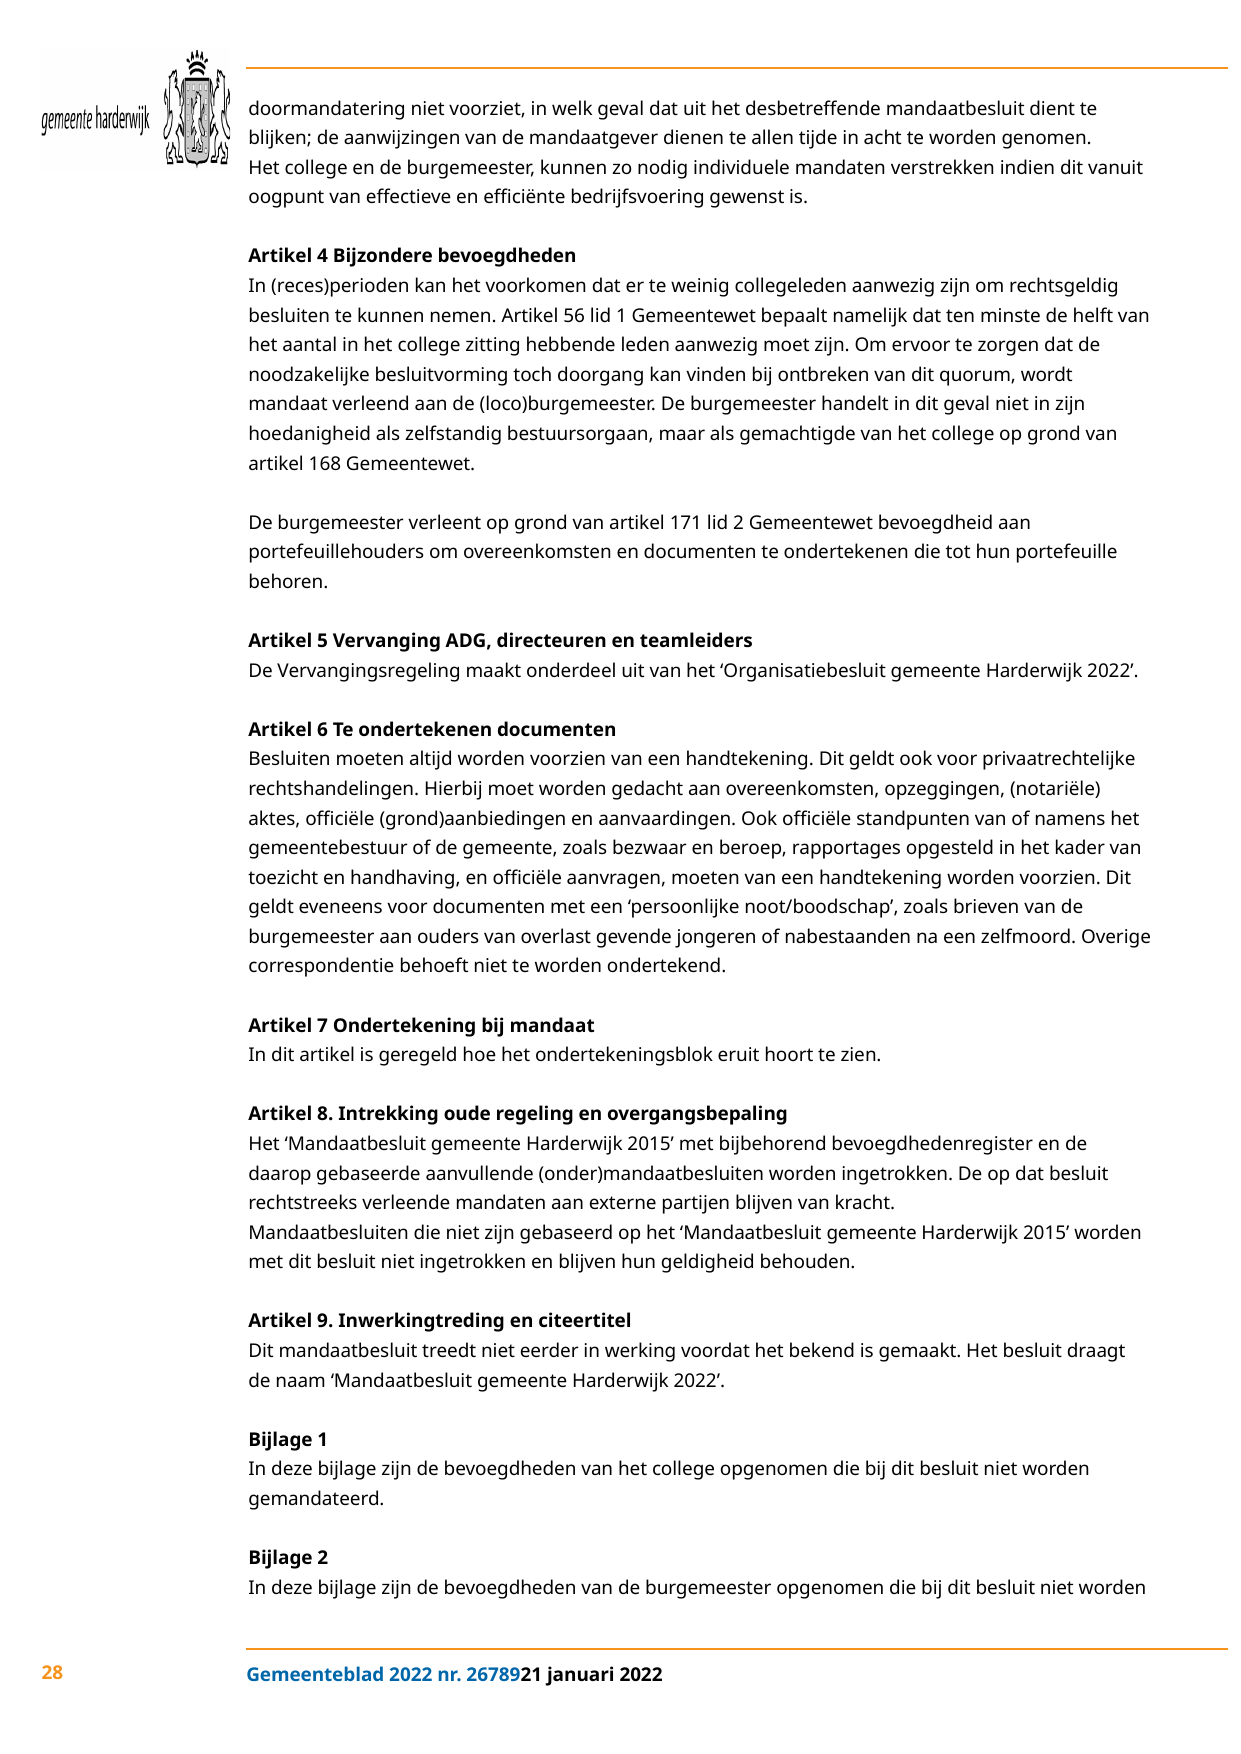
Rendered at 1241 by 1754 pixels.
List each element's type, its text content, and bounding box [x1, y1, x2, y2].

text In (reces)perioden kan het voorkomen dat er te weinig collegeleden aanwezig zijn om rechtsgeldig besluiten te kunnen nemen. Artikel 56 lid 1 Gemeentewet bepaalt namelijk dat ten minste de helft van het aantal in het college zitting hebbende leden aanwezig moet zijn. Om ervoor te zorgen dat de noodzakelijke besluitvorming toch doorgang kan vinden bij ontbreken van dit quorum, wordt mandaat verleend aan de (loco)burgemeester. De burgemeester handelt in dit geval niet in zijn hoedanigheid als zelfstandig bestuursorgaan, maar als gemachtigde van het college op grond van artikel 168 Gemeentewet. [248, 272, 1152, 476]
text Besluiten moeten altijd worden voorzien van een handtekening. Dit geldt ook voor privaatrechtelijke rechtshandelingen. Hierbij moet worden gedacht aan overeenkomsten, opzeggingen, (notariële) aktes, officiële (grond)aanbiedingen en aanvaardingen. Ook officiële standpunten van of namens het gemeentebestuur of de gemeente, zoals bezwaar en beroep, rapportages opgesteld in het kader van toezicht en handhaving, en officiële aanvragen, moeten van een handtekening worden voorzien. Dit geldt eveneens voor documenten met een ‘persoonlijke noot/boodschap’, zoals brieven van de burgemeester aan ouders van overlast gevende jongeren of nabestaanden na een zelfmoord. Overige correspondentie behoeft niet te worden ondertekend. [248, 746, 1152, 978]
text Bijlage 1 [248, 1426, 1152, 1452]
text Artikel 5 Vervanging ADG, directeuren en teamleiders [248, 627, 1152, 653]
text In deze bijlage zijn de bevoegdheden van het college opgenomen die bij dit besluit niet worden gemandateerd. [248, 1456, 1152, 1511]
picture [41, 47, 231, 172]
text Artikel 9. Inwerkingtreding en citeertitel [248, 1308, 1152, 1333]
text Het ‘Mandaatbesluit gemeente Harderwijk 2015’ met bijbehorend bevoegdhedenregister en de daarop gebaseerde aanvullende (onder)mandaatbesluiten worden ingetrokken. De op dat besluit rechtstreeks verleende mandaten aan externe partijen blijven van kracht. [248, 1130, 1152, 1215]
text Bijlage 2 [248, 1544, 1152, 1570]
text Het college en de burgemeester, kunnen zo nodig individuele mandaten verstrekken indien dit vanuit oogpunt van effectieve en efficiënte bedrijfsvoering gewenst is. [248, 154, 1152, 209]
text Artikel 4 Bijzondere bevoegdheden [248, 243, 1152, 268]
text Mandaatbesluiten die niet zijn gebaseerd op het ‘Mandaatbesluit gemeente Harderwijk 2015’ worden met dit besluit niet ingetrokken en blijven hun geldigheid behouden. [248, 1219, 1152, 1274]
text Artikel 8. Intrekking oude regeling en overgangsbepaling [248, 1101, 1152, 1126]
text In deze bijlage zijn de bevoegdheden van de burgemeester opgenomen die bij dit besluit niet worden [248, 1574, 1152, 1600]
text doormandatering niet voorziet, in welk geval dat uit het desbetreffende mandaatbesluit dient te blijken; de aanwijzingen van de mandaatgever dienen te allen tijde in acht te worden genomen. [248, 95, 1152, 150]
text De Vervangingsregeling maakt onderdeel uit van het ‘Organisatiebesluit gemeente Harderwijk 2022’. [248, 657, 1152, 683]
text Artikel 7 Ondertekening bij mandaat [248, 1012, 1152, 1038]
text De burgemeester verleent op grond van artikel 171 lid 2 Gemeentewet bevoegdheid aan portefeuillehouders om overeenkomsten en documenten te ondertekenen die tot hun portefeuille behoren. [248, 509, 1152, 594]
text Artikel 6 Te ondertekenen documenten [248, 716, 1152, 742]
text Dit mandaatbesluit treedt niet eerder in werking voordat het bekend is gemaakt. Het besluit draagt de naam ‘Mandaatbesluit gemeente Harderwijk 2022’. [248, 1337, 1152, 1393]
text In dit artikel is geregeld hoe het ondertekeningsblok eruit hoort te zien. [248, 1041, 1152, 1067]
